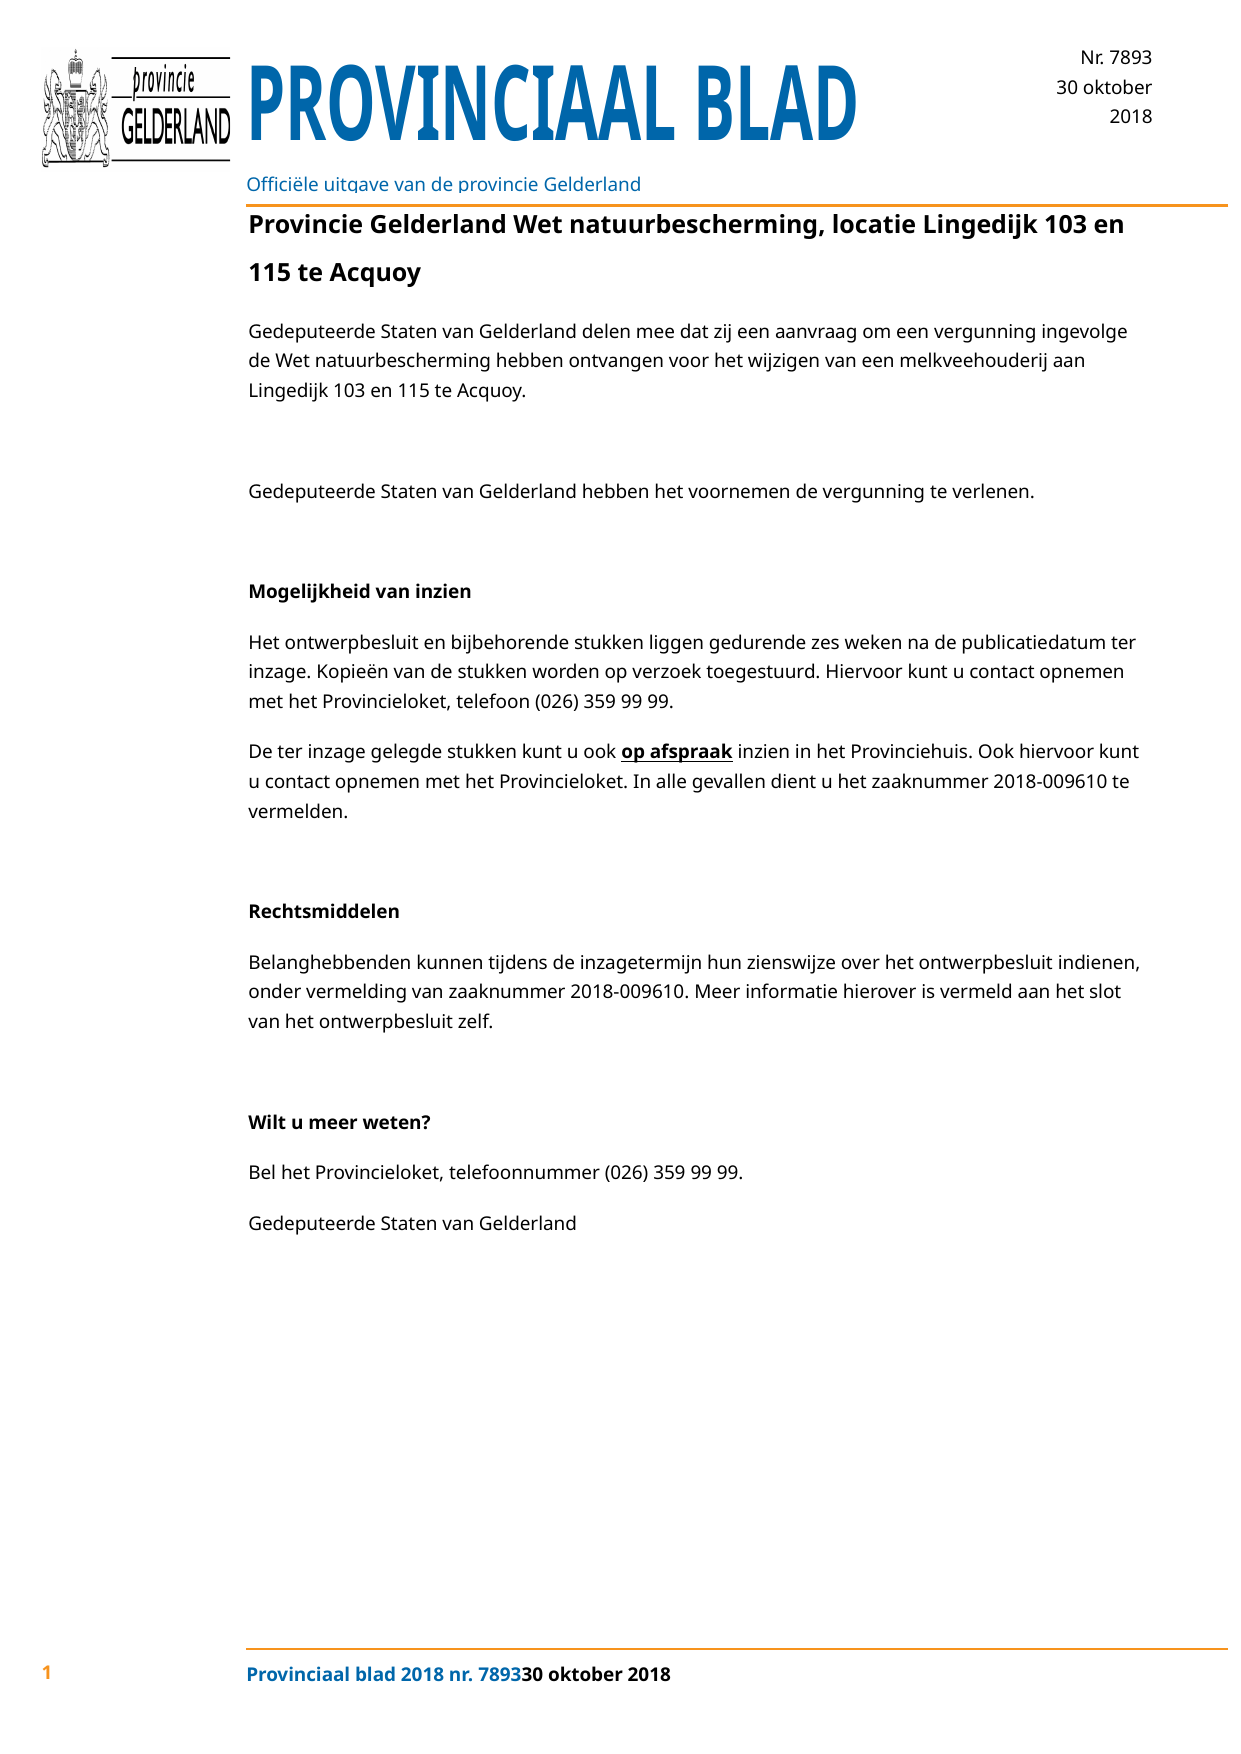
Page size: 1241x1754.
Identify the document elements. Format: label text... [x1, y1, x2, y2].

text Provincie Gelderland Wet natuurbescherming, locatie Lingedijk 103 en 115 te Acquoy [248, 207, 1152, 288]
picture [41, 47, 231, 172]
text Gedeputeerde Staten van Gelderland delen mee dat zij een aanvraag om een vergunning ingevolge de Wet natuurbescherming hebben ontvangen voor het wijzigen van een melkveehouderij aan Lingedijk 103 en 115 te Acquoy. [248, 318, 1152, 403]
text Belanghebbenden kunnen tijdens de inzagetermijn hun zienswijze over het ontwerpbesluit indienen, onder vermelding van zaaknummer 2018-009610. Meer informatie hierover is vermeld aan het slot van het ontwerpbesluit zelf. [248, 949, 1152, 1034]
text Rechtsmiddelen [248, 899, 1152, 924]
text De ter inzage gelegde stukken kunt u ook op afspraak inzien in het Provinciehuis. Ook hiervoor kunt u contact opnemen met het Provincieloket. In alle gevallen dient u het zaaknummer 2018-009610 te vermelden. [248, 739, 1152, 824]
text Wilt u meer weten? [248, 1109, 1152, 1135]
text Bel het Provincieloket, telefoonnummer (026) 359 99 99. [248, 1159, 1152, 1185]
text Gedeputeerde Staten van Gelderland hebben het voornemen de vergunning te verlenen. [248, 478, 1152, 504]
text Het ontwerpbesluit en bijbehorende stukken liggen gedurende zes weken na de publicatiedatum ter inzage. Kopieën van de stukken worden op verzoek toegestuurd. Hiervoor kunt u contact opnemen met het Provincieloket, telefoon (026) 359 99 99. [248, 629, 1152, 714]
text Gedeputeerde Staten van Gelderland [248, 1210, 1152, 1236]
text Mogelijkheid van inzien [248, 579, 1152, 604]
